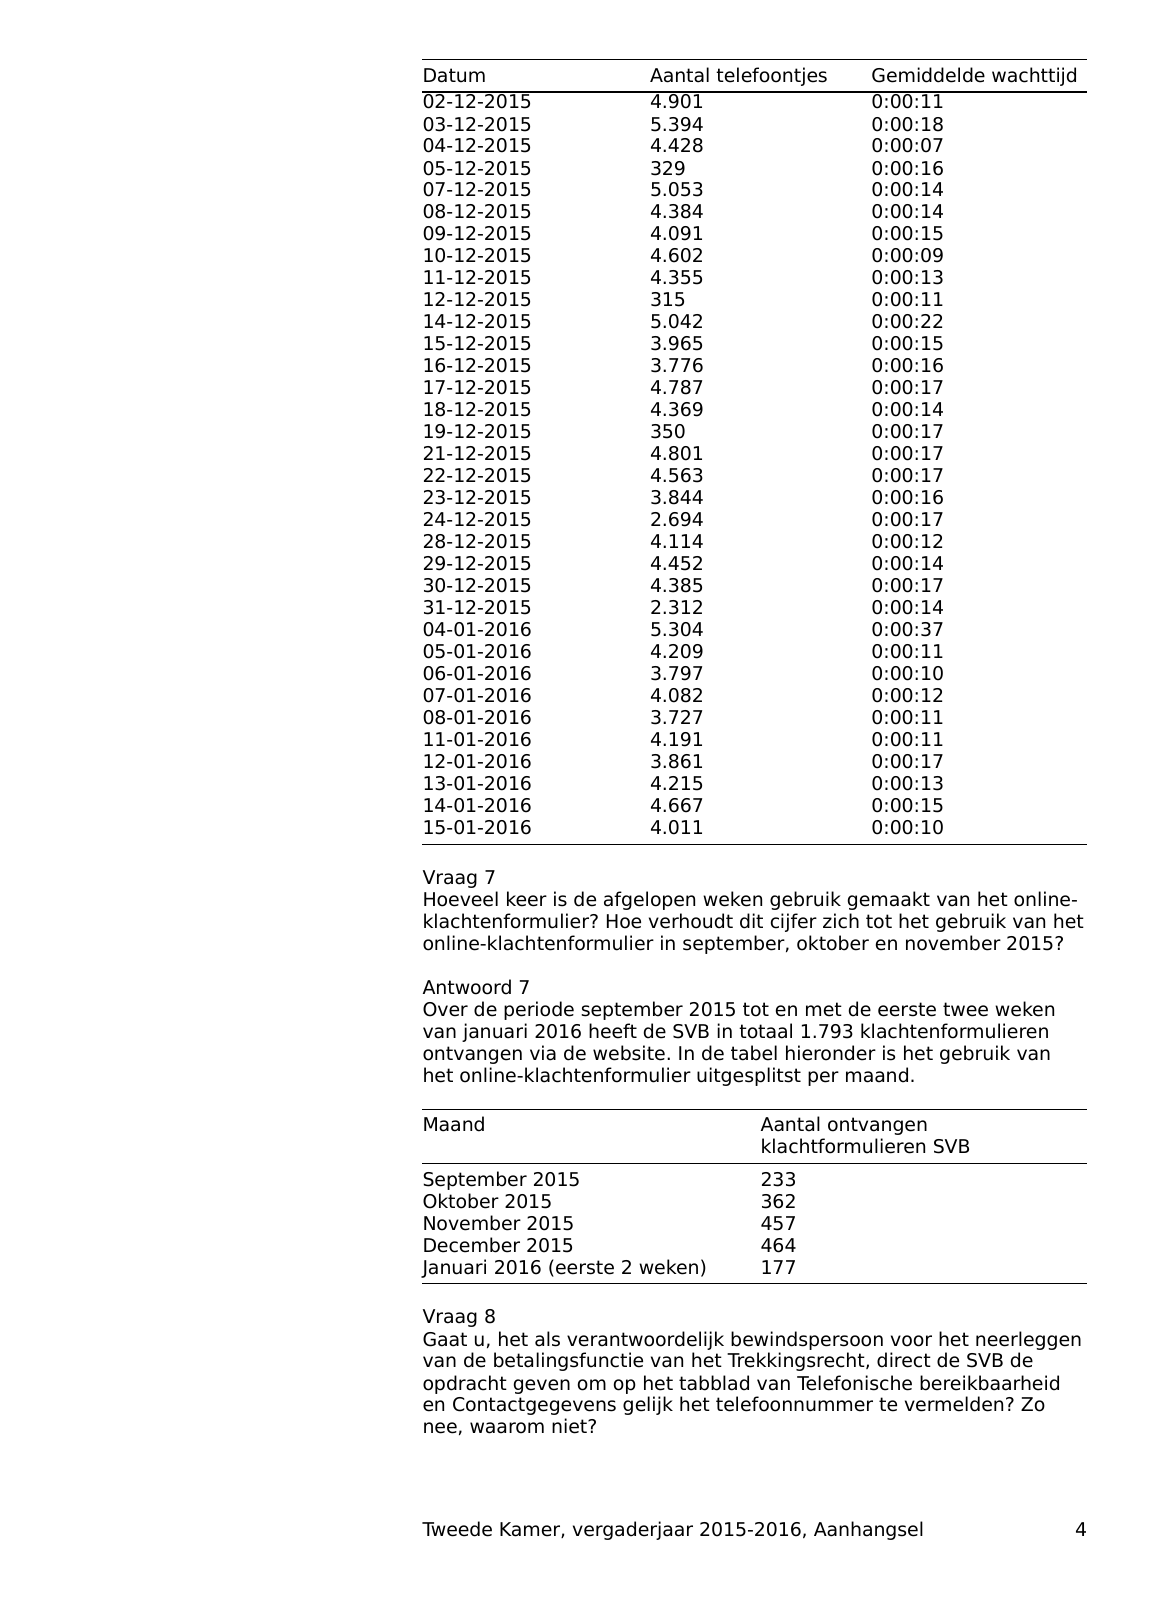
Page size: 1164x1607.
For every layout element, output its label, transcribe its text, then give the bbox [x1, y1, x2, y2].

table_cell 5.042 [644, 311, 865, 333]
table_cell 0:00:16 [865, 487, 1087, 509]
table_cell 329 [644, 158, 865, 179]
table_cell November 2015 [422, 1213, 754, 1234]
table_cell 14-01-2016 [422, 795, 644, 817]
table_cell 0:00:11 [865, 707, 1087, 729]
text Gaat u, het als verantwoordelijk bewindspersoon voor het neerleggen van de betalingsfunctie van het Trekkingsrecht, direct de SVB de opdracht geven om op het tabblad van Telefonische bereikbaarheid en Contactgegevens gelijk het telefoonnummer te vermelden? Zo nee, waarom niet? [422, 1328, 1087, 1438]
table_cell 0:00:17 [865, 465, 1087, 487]
table_cell 4.667 [644, 795, 865, 817]
table_cell 0:00:14 [865, 399, 1087, 421]
table_cell 0:00:14 [865, 179, 1087, 201]
table_cell 0:00:14 [865, 597, 1087, 619]
table_cell 22-12-2015 [422, 465, 644, 487]
table_cell 4.114 [644, 531, 865, 553]
table_cell 23-12-2015 [422, 487, 644, 509]
table_cell 0:00:17 [865, 575, 1087, 597]
table_cell 18-12-2015 [422, 399, 644, 421]
table_cell 0:00:18 [865, 114, 1087, 135]
table_cell 3.727 [644, 707, 865, 729]
table_cell 28-12-2015 [422, 531, 644, 553]
table_cell 5.053 [644, 179, 865, 201]
table_cell 0:00:07 [865, 135, 1087, 157]
table_cell 11-12-2015 [422, 267, 644, 289]
table_cell 0:00:15 [865, 333, 1087, 355]
table_cell 09-12-2015 [422, 223, 644, 245]
table_cell 4.355 [644, 267, 865, 289]
table_cell 0:00:14 [865, 553, 1087, 575]
table_cell 0:00:11 [865, 729, 1087, 751]
table_cell 4.452 [644, 553, 865, 575]
table_cell 11-01-2016 [422, 729, 644, 751]
table_cell 07-12-2015 [422, 179, 644, 201]
table_cell 0:00:09 [865, 245, 1087, 267]
table_cell 4.801 [644, 443, 865, 465]
table_cell 30-12-2015 [422, 575, 644, 597]
table_cell 4.901 [644, 93, 865, 113]
text Vraag 8 [422, 1306, 1087, 1328]
table_cell 3.861 [644, 751, 865, 773]
table_cell 14-12-2015 [422, 311, 644, 333]
table_cell 4.787 [644, 377, 865, 399]
table_cell 5.304 [644, 619, 865, 641]
table_header Aantal ontvangen klachtformulieren SVB [754, 1110, 1087, 1163]
table_cell 4.602 [644, 245, 865, 267]
table_cell 10-12-2015 [422, 245, 644, 267]
table_cell 464 [754, 1235, 1087, 1257]
table_header Aantal telefoontjes [644, 60, 865, 91]
table_cell 0:00:37 [865, 619, 1087, 641]
table_cell September 2015 [422, 1164, 754, 1191]
table_cell 3.797 [644, 663, 865, 685]
table_cell 0:00:22 [865, 311, 1087, 333]
table_cell 06-01-2016 [422, 663, 644, 685]
table_cell 12-01-2016 [422, 751, 644, 773]
table_cell 4.563 [644, 465, 865, 487]
table_cell Januari 2016 (eerste 2 weken) [422, 1257, 754, 1283]
table_cell 2.312 [644, 597, 865, 619]
table_cell 177 [754, 1257, 1087, 1283]
table_cell 05-01-2016 [422, 641, 644, 663]
table_cell 4.082 [644, 685, 865, 707]
text Hoeveel keer is de afgelopen weken gebruik gemaakt van het online-klachtenformulier? Hoe verhoudt dit cijfer zich tot het gebruik van het online-klachtenformulier in september, oktober en november 2015? [422, 889, 1087, 954]
table_cell 0:00:17 [865, 421, 1087, 443]
table_cell 0:00:11 [865, 641, 1087, 663]
table_cell 12-12-2015 [422, 289, 644, 311]
table_header Maand [422, 1110, 754, 1163]
table_cell Oktober 2015 [422, 1191, 754, 1213]
table_cell 08-12-2015 [422, 201, 644, 223]
table_cell 29-12-2015 [422, 553, 644, 575]
table_cell December 2015 [422, 1235, 754, 1257]
table_cell 457 [754, 1213, 1087, 1234]
text Vraag 7 [422, 867, 1087, 889]
table_cell 4.191 [644, 729, 865, 751]
table_cell 0:00:12 [865, 531, 1087, 553]
text Over de periode september 2015 tot en met de eerste twee weken van januari 2016 heeft de SVB in totaal 1.793 klachtenformulieren ontvangen via de website. In de tabel hieronder is het gebruik van het online-klachtenformulier uitgesplitst per maand. [422, 999, 1087, 1087]
table_cell 0:00:10 [865, 663, 1087, 685]
table_cell 0:00:17 [865, 443, 1087, 465]
table_cell 4.385 [644, 575, 865, 597]
table_cell 5.394 [644, 114, 865, 135]
table_cell 0:00:17 [865, 509, 1087, 531]
table_cell 0:00:12 [865, 685, 1087, 707]
table_cell 19-12-2015 [422, 421, 644, 443]
table_cell 04-12-2015 [422, 135, 644, 157]
table_cell 362 [754, 1191, 1087, 1213]
table_cell 350 [644, 421, 865, 443]
table_cell 16-12-2015 [422, 355, 644, 377]
table_cell 2.694 [644, 509, 865, 531]
table_cell 4.215 [644, 773, 865, 795]
table_cell 0:00:13 [865, 773, 1087, 795]
table_cell 4.384 [644, 201, 865, 223]
table_cell 4.209 [644, 641, 865, 663]
text Antwoord 7 [422, 977, 1087, 999]
table_cell 05-12-2015 [422, 158, 644, 179]
table_cell 0:00:15 [865, 223, 1087, 245]
table_cell 3.965 [644, 333, 865, 355]
table_cell 0:00:17 [865, 751, 1087, 773]
table_cell 0:00:15 [865, 795, 1087, 817]
table_cell 0:00:16 [865, 355, 1087, 377]
table_cell 0:00:16 [865, 158, 1087, 179]
table_cell 3.844 [644, 487, 865, 509]
table_cell 4.428 [644, 135, 865, 157]
table_cell 13-01-2016 [422, 773, 644, 795]
table_cell 0:00:17 [865, 377, 1087, 399]
table_cell 21-12-2015 [422, 443, 644, 465]
table_cell 04-01-2016 [422, 619, 644, 641]
table_cell 3.776 [644, 355, 865, 377]
table_cell 0:00:14 [865, 201, 1087, 223]
table_cell 233 [754, 1164, 1087, 1191]
table_cell 4.011 [644, 817, 865, 843]
table_cell 315 [644, 289, 865, 311]
table_cell 24-12-2015 [422, 509, 644, 531]
table_header Gemiddelde wachttijd [865, 60, 1087, 91]
table_cell 08-01-2016 [422, 707, 644, 729]
table_cell 0:00:11 [865, 93, 1087, 113]
table_cell 31-12-2015 [422, 597, 644, 619]
table_cell 4.369 [644, 399, 865, 421]
table_cell 15-12-2015 [422, 333, 644, 355]
table_cell 0:00:11 [865, 289, 1087, 311]
table_cell 0:00:10 [865, 817, 1087, 843]
table_cell 07-01-2016 [422, 685, 644, 707]
table_cell 0:00:13 [865, 267, 1087, 289]
table_cell 4.091 [644, 223, 865, 245]
table_cell 17-12-2015 [422, 377, 644, 399]
table_cell 15-01-2016 [422, 817, 644, 843]
table_header Datum [422, 60, 644, 91]
table_cell 02-12-2015 [422, 93, 644, 113]
table_cell 03-12-2015 [422, 114, 644, 135]
